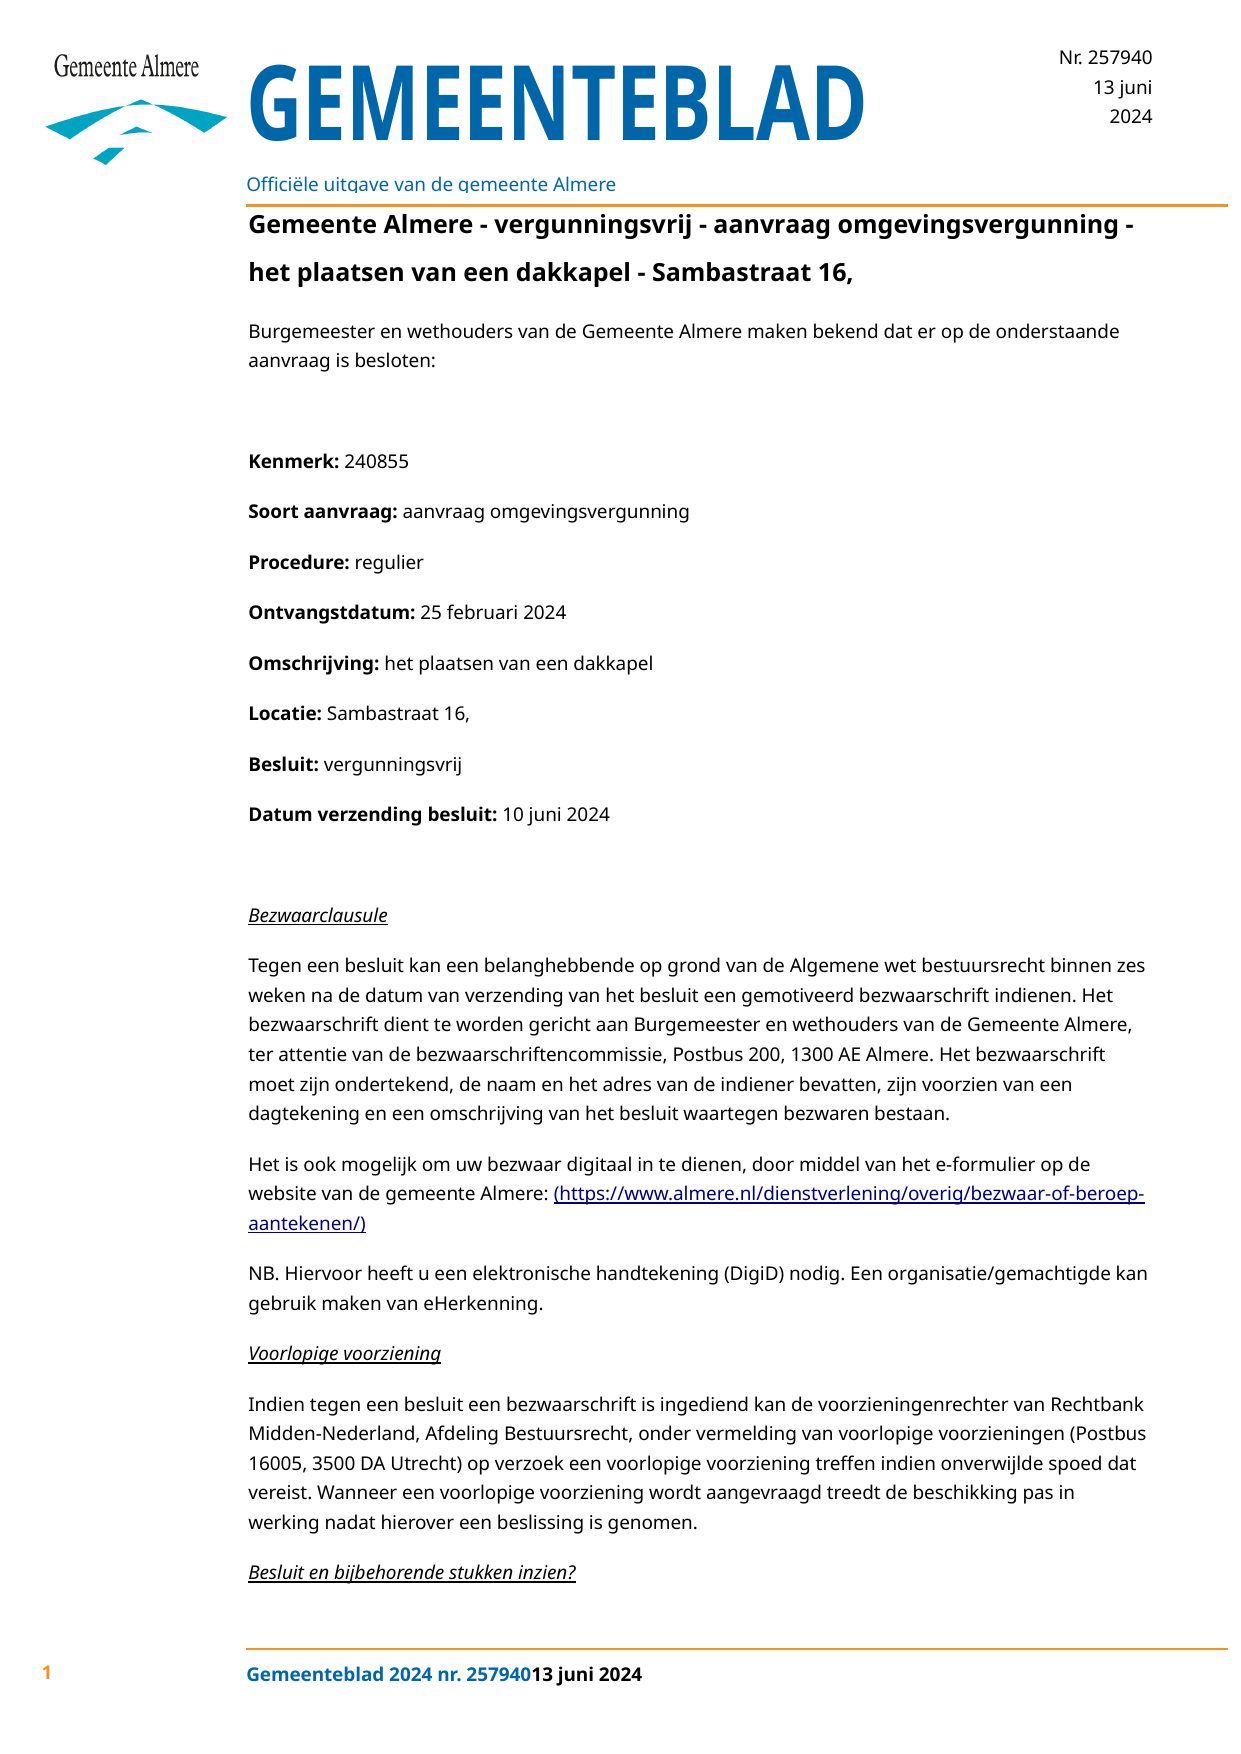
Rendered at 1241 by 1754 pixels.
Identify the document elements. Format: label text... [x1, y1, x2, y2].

text Tegen een besluit kan een belanghebbende op grond van de Algemene wet bestuursrecht binnen zes weken na de datum van verzending van het besluit een gemotiveerd bezwaarschrift indienen. Het bezwaarschrift dient te worden gericht aan Burgemeester en wethouders van de Gemeente Almere, ter attentie van de bezwaarschriftencommissie, Postbus 200, 1300 AE Almere. Het bezwaarschrift moet zijn ondertekend, de naam en het adres van de indiener bevatten, zijn voorzien van een dagtekening en een omschrijving van het besluit waartegen bezwaren bestaan. [248, 952, 1152, 1126]
text Procedure: regulier [248, 549, 1152, 575]
text Kenmerk: 240855 [248, 448, 1152, 474]
text Besluit: vergunningsvrij [248, 751, 1152, 777]
text Besluit en bijbehorende stukken inzien? [248, 1559, 1152, 1585]
text Bezwaarclausule [248, 902, 1152, 928]
text Voorlopige voorziening [248, 1340, 1152, 1366]
text NB. Hiervoor heeft u een elektronische handtekening (DigiD) nodig. Een organisatie/gemachtigde kan gebruik maken van eHerkenning. [248, 1260, 1152, 1316]
text Locatie: Sambastraat 16, [248, 700, 1152, 726]
text Soort aanvraag: aanvraag omgevingsvergunning [248, 499, 1152, 524]
picture [41, 47, 231, 172]
text Indien tegen een besluit een bezwaarschrift is ingediend kan de voorzieningenrechter van Rechtbank Midden-Nederland, Afdeling Bestuursrecht, onder vermelding van voorlopige voorzieningen (Postbus 16005, 3500 DA Utrecht) op verzoek een voorlopige voorziening treffen indien onverwijlde spoed dat vereist. Wanneer een voorlopige voorziening wordt aangevraagd treedt de beschikking pas in werking nadat hierover een beslissing is genomen. [248, 1391, 1152, 1535]
text Datum verzending besluit: 10 juni 2024 [248, 801, 1152, 827]
text Ontvangstdatum: 25 februari 2024 [248, 599, 1152, 625]
text Gemeente Almere - vergunningsvrij - aanvraag omgevingsvergunning - het plaatsen van een dakkapel - Sambastraat 16, [248, 207, 1152, 288]
text Omschrijving: het plaatsen van een dakkapel [248, 650, 1152, 676]
text Burgemeester en wethouders van de Gemeente Almere maken bekend dat er op de onderstaande aanvraag is besloten: [248, 318, 1152, 373]
text Het is ook mogelijk om uw bezwaar digitaal in te dienen, door middel van het e-formulier op de website van de gemeente Almere: (https://www.almere.nl/dienstverlening/overig/bezwaar-of-beroep-aantekenen/) [248, 1151, 1152, 1236]
